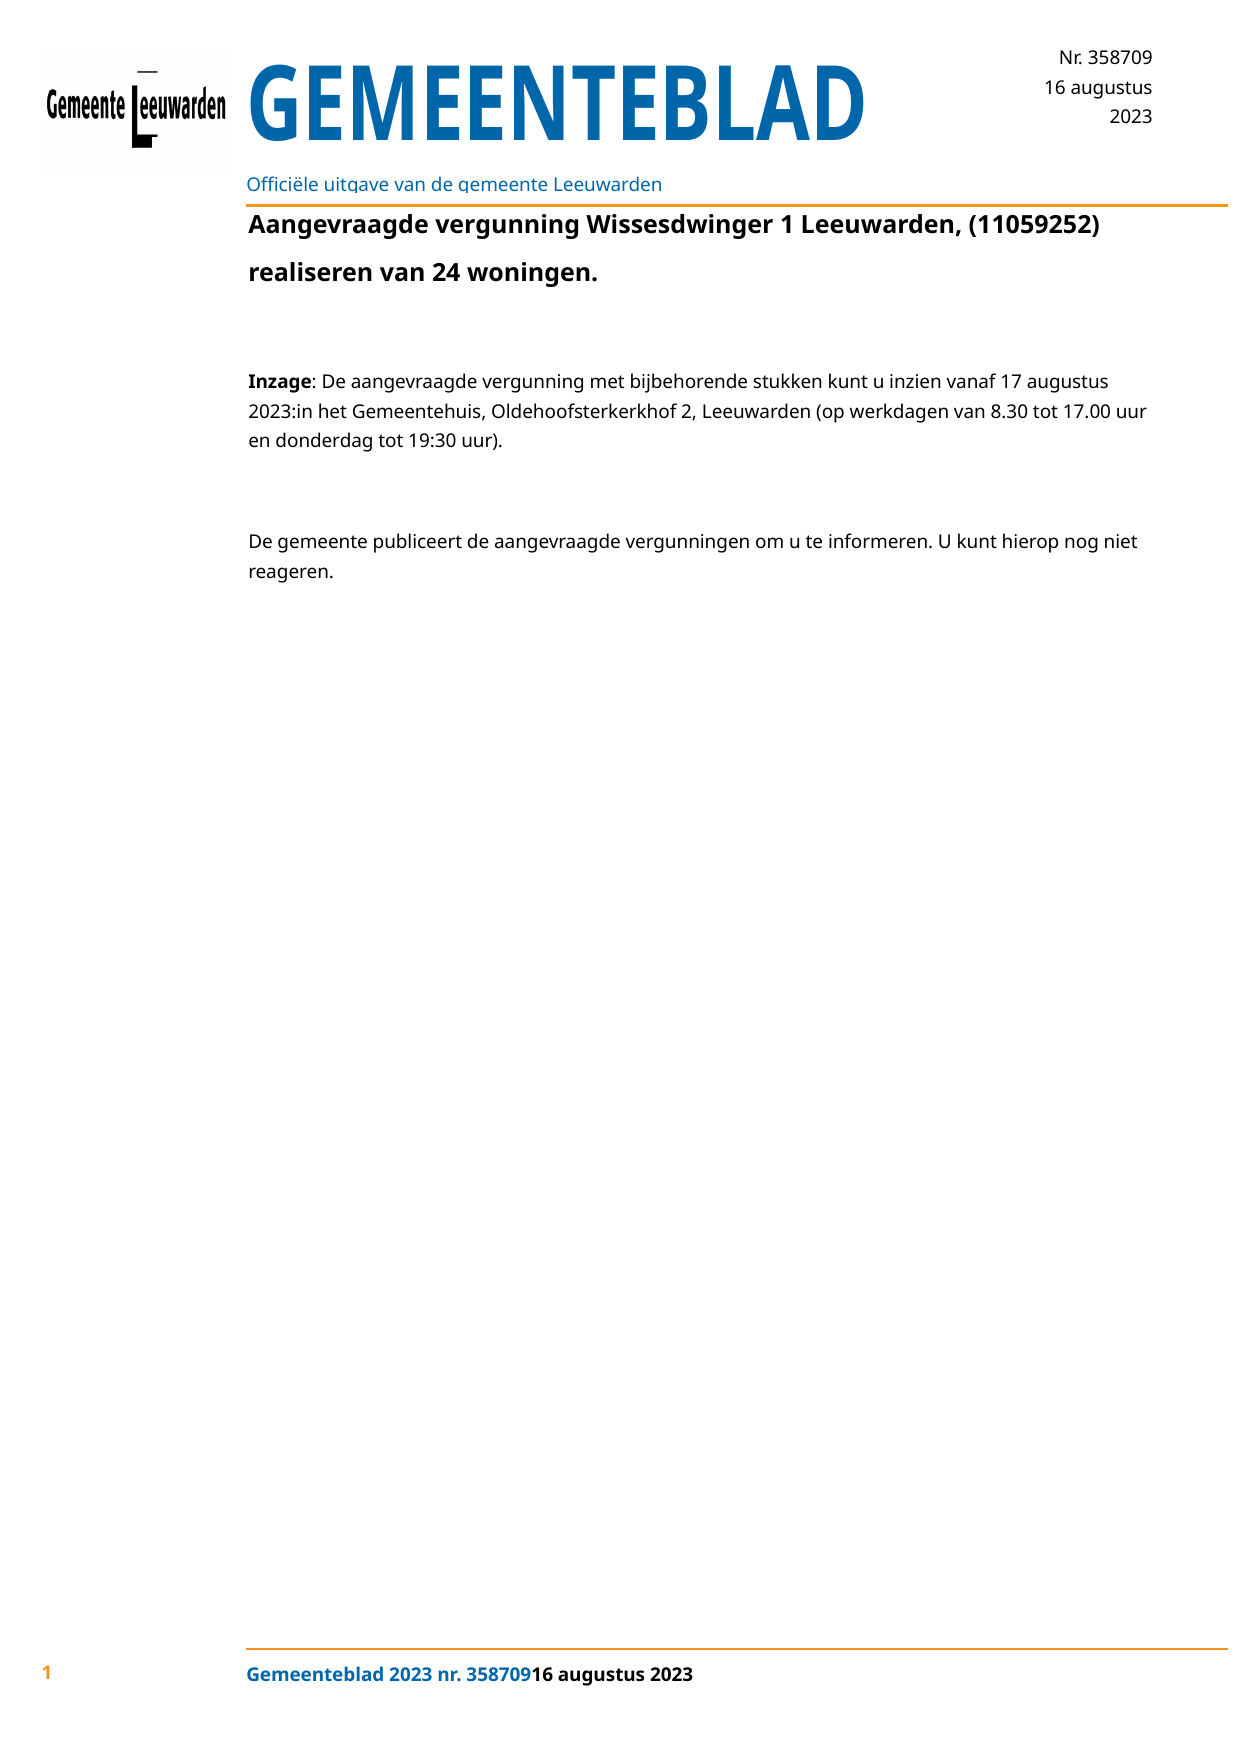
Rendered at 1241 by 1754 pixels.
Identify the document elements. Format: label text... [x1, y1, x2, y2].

text Aangevraagde vergunning Wissesdwinger 1 Leeuwarden, (11059252) realiseren van 24 woningen. [248, 207, 1152, 288]
picture [41, 47, 231, 172]
text De gemeente publiceert de aangevraagde vergunningen om u te informeren. U kunt hierop nog niet reageren. [248, 528, 1152, 584]
text Inzage: De aangevraagde vergunning met bijbehorende stukken kunt u inzien vanaf 17 augustus 2023:in het Gemeentehuis, Oldehoofsterkerkhof 2, Leeuwarden (op werkdagen van 8.30 tot 17.00 uur en donderdag tot 19:30 uur). [248, 368, 1152, 453]
